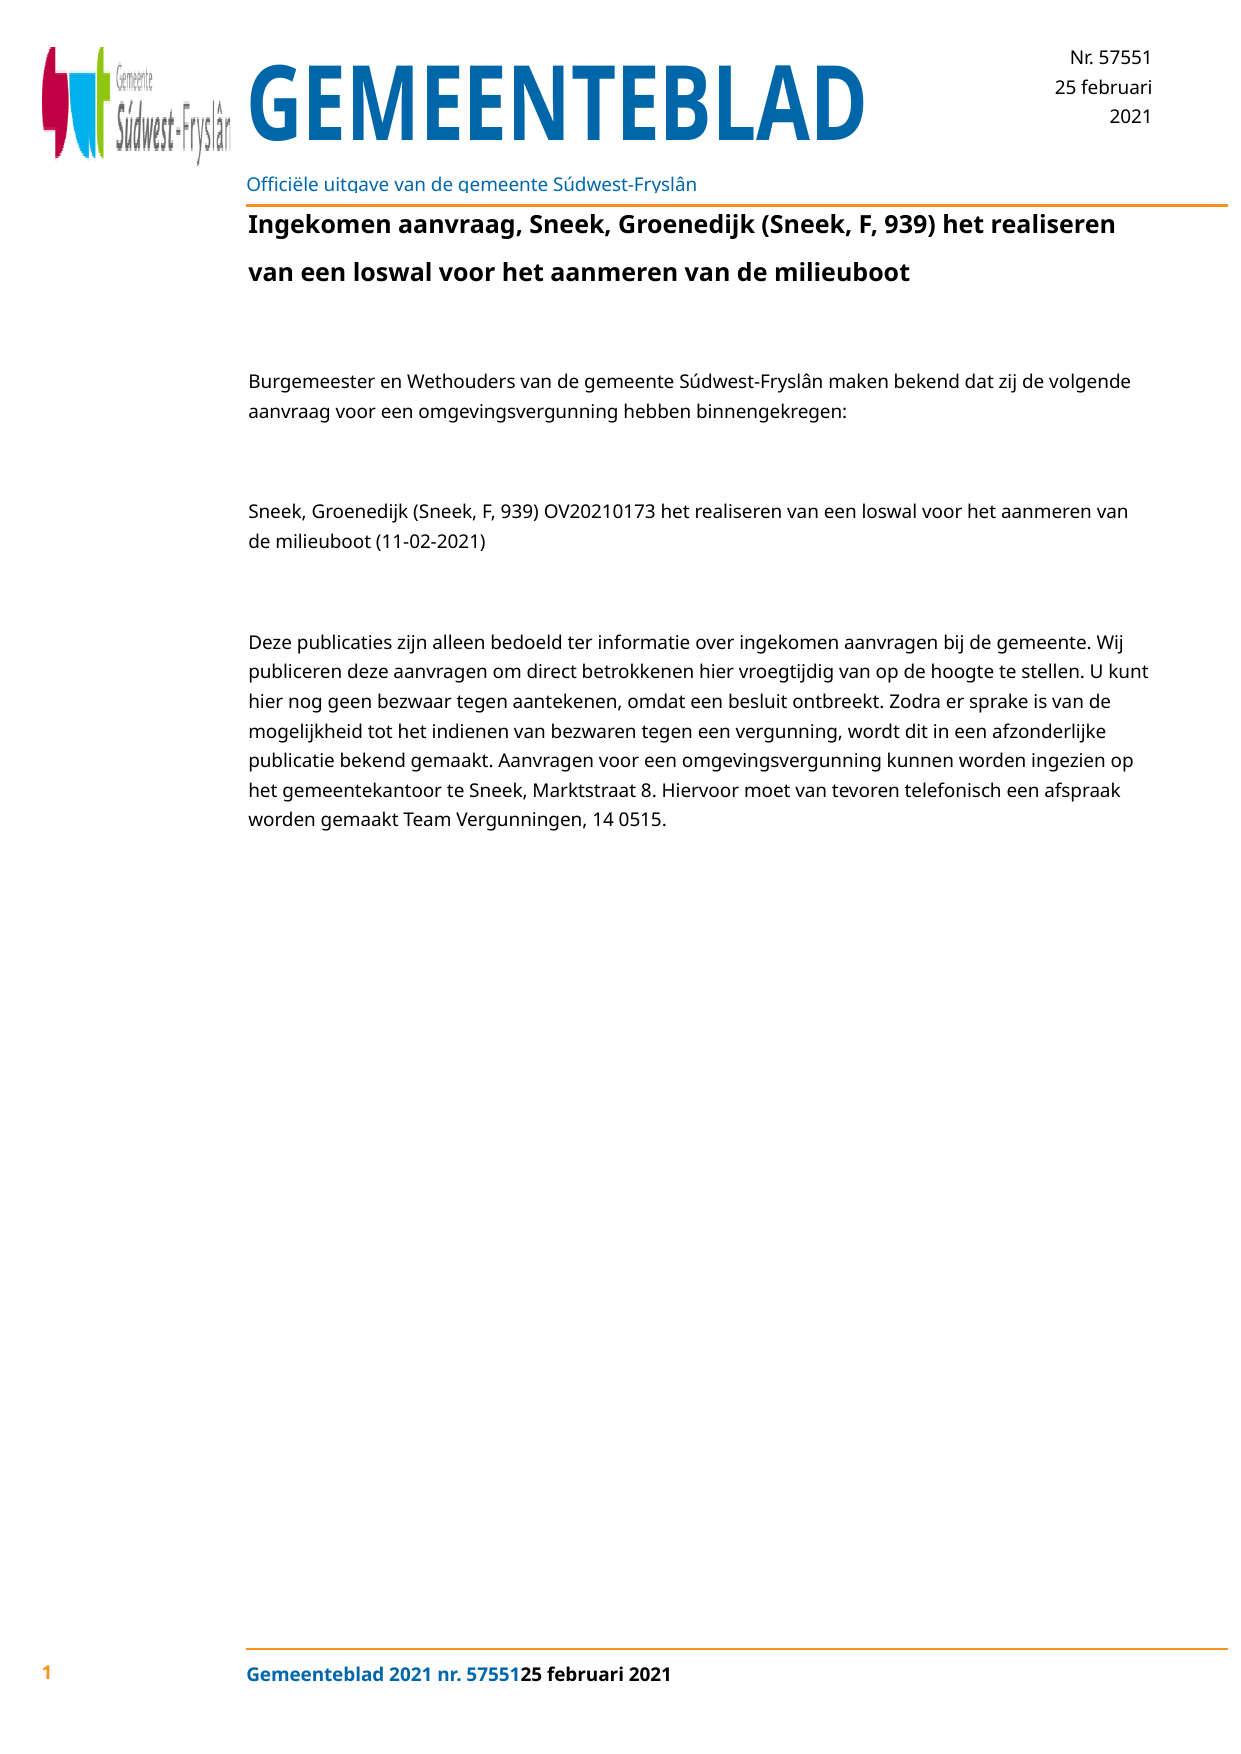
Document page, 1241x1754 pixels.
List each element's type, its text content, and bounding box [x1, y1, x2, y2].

text Deze publicaties zijn alleen bedoeld ter informatie over ingekomen aanvragen bij de gemeente. Wij publiceren deze aanvragen om direct betrokkenen hier vroegtijdig van op de hoogte te stellen. U kunt hier nog geen bezwaar tegen aantekenen, omdat een besluit ontbreekt. Zodra er sprake is van de mogelijkheid tot het indienen van bezwaren tegen een vergunning, wordt dit in een afzonderlijke publicatie bekend gemaakt. Aanvragen voor een omgevingsvergunning kunnen worden ingezien op het gemeentekantoor te Sneek, Marktstraat 8. Hiervoor moet van tevoren telefonisch een afspraak worden gemaakt Team Vergunningen, 14 0515. [248, 629, 1152, 832]
text Sneek, Groenedijk (Sneek, F, 939) OV20210173 het realiseren van een loswal voor het aanmeren van de milieuboot (11-02-2021) [248, 499, 1152, 554]
picture [41, 47, 231, 172]
text Burgemeester en Wethouders van de gemeente Súdwest-Fryslân maken bekend dat zij de volgende aanvraag voor een omgevingsvergunning hebben binnengekregen: [248, 368, 1152, 424]
text Ingekomen aanvraag, Sneek, Groenedijk (Sneek, F, 939) het realiseren van een loswal voor het aanmeren van de milieuboot [248, 207, 1152, 288]
